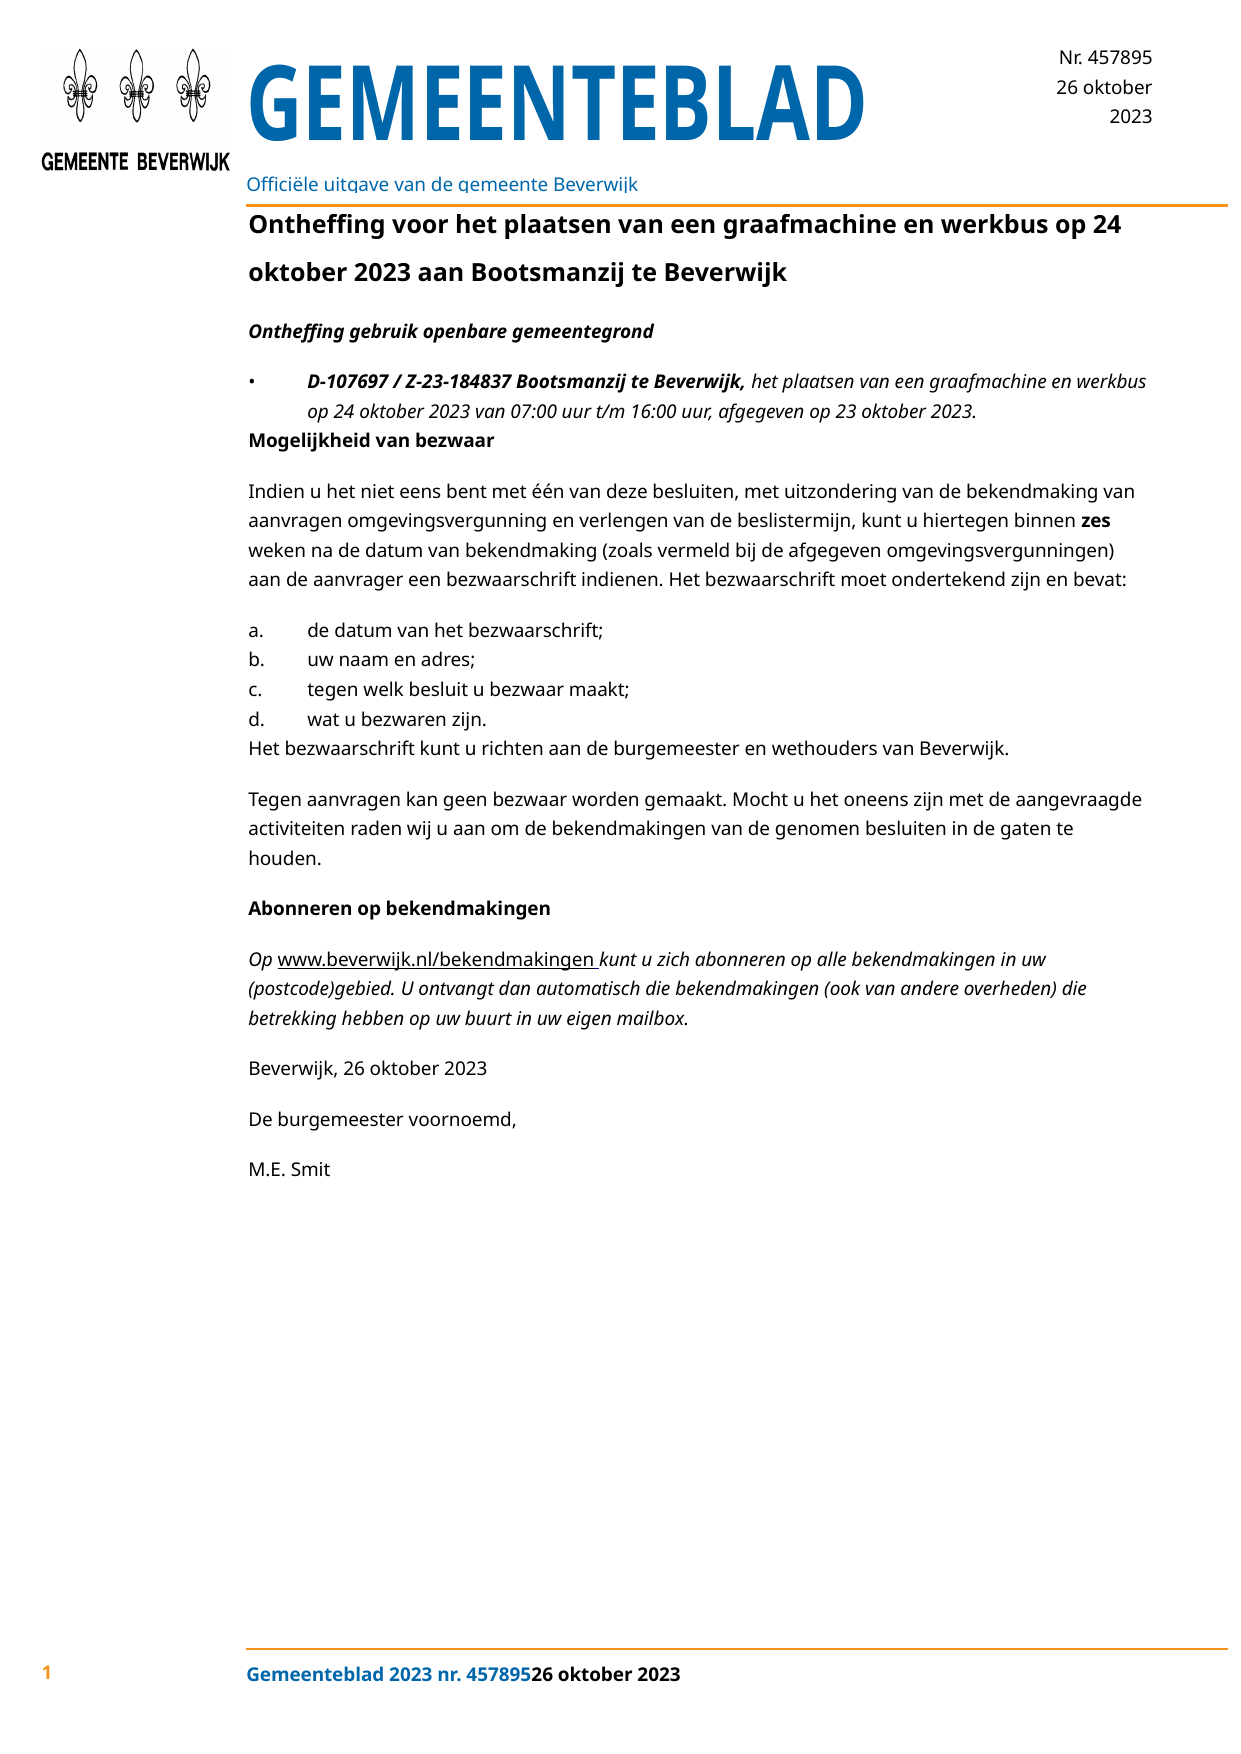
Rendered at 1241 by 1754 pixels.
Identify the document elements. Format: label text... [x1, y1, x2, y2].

list uw naam en adres; [248, 647, 1152, 672]
text Op www.beverwijk.nl/bekendmakingen kunt u zich abonneren op alle bekendmakingen in uw (postcode)gebied. U ontvangt dan automatisch die bekendmakingen (ook van andere overheden) die betrekking hebben op uw buurt in uw eigen mailbox. [248, 946, 1152, 1031]
list tegen welk besluit u bezwaar maakt; [248, 676, 1152, 702]
text Het bezwaarschrift kunt u richten aan de burgemeester en wethouders van Beverwijk. [248, 735, 1152, 761]
text De burgemeester voornoemd, [248, 1106, 1152, 1132]
list de datum van het bezwaarschrift; [248, 617, 1152, 643]
text M.E. Smit [248, 1156, 1152, 1182]
text Beverwijk, 26 oktober 2023 [248, 1055, 1152, 1081]
picture [41, 47, 231, 172]
text Ontheffing voor het plaatsen van een graafmachine en werkbus op 24 oktober 2023 aan Bootsmanzij te Beverwijk [248, 207, 1152, 288]
text Indien u het niet eens bent met één van deze besluiten, met uitzondering van de bekendmaking van aanvragen omgevingsvergunning en verlengen van de beslistermijn, kunt u hiertegen binnen zes weken na de datum van bekendmaking (zoals vermeld bij de afgegeven omgevingsvergunningen) aan de aanvrager een bezwaarschrift indienen. Het bezwaarschrift moet ondertekend zijn en bevat: [248, 478, 1152, 592]
text Abonneren op bekendmakingen [248, 895, 1152, 921]
list wat u bezwaren zijn. [248, 706, 1152, 732]
text Tegen aanvragen kan geen bezwaar worden gemaakt. Mocht u het oneens zijn met de aangevraagde activiteiten raden wij u aan om de bekendmakingen van de genomen besluiten in de gaten te houden. [248, 786, 1152, 871]
text Mogelijkheid van bezwaar [248, 427, 1152, 453]
text Ontheffing gebruik openbare gemeentegrond [248, 318, 1152, 344]
list D-107697 / Z-23-184837 Bootsmanzij te Beverwijk, het plaatsen van een graafmachine en werkbus op 24 oktober 2023 van 07:00 uur t/m 16:00 uur, afgegeven op 23 oktober 2023. [248, 368, 1152, 424]
